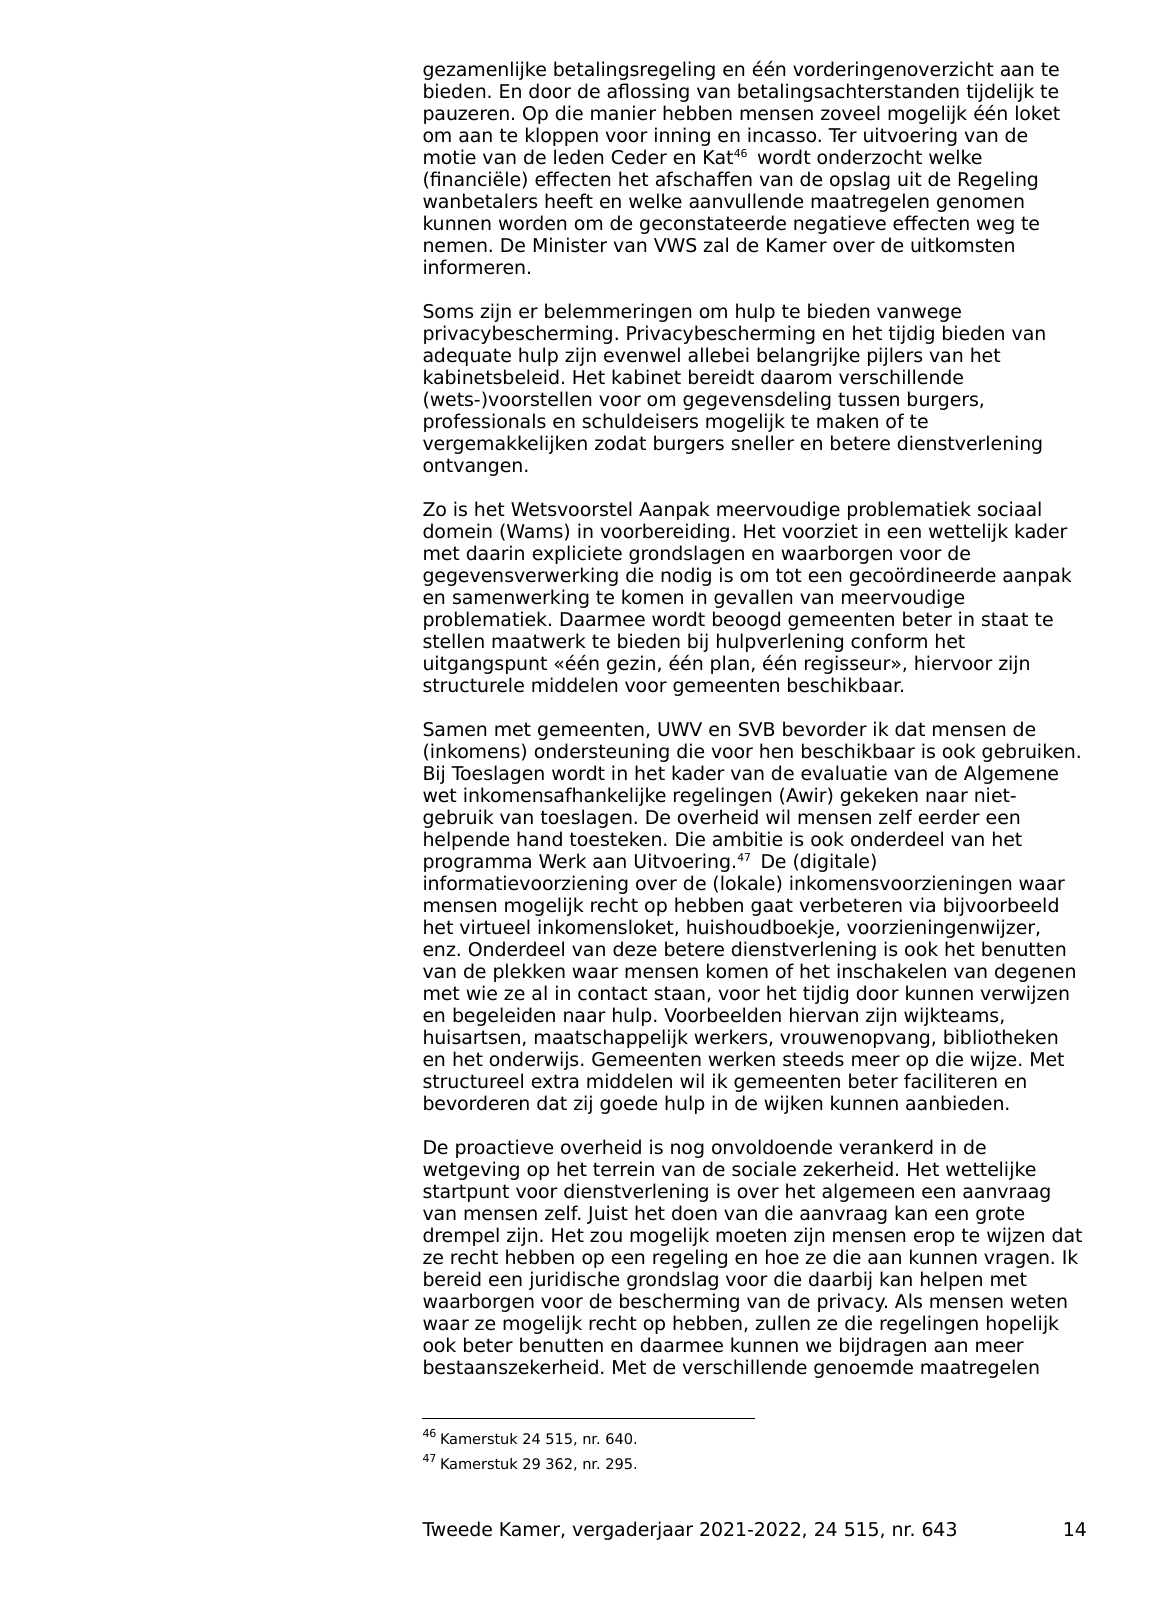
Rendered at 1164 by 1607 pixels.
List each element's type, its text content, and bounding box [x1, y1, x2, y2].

text gezamenlijke betalingsregeling en één vorderingenoverzicht aan te bieden. En door de aflossing van betalingsachterstanden tijdelijk te pauzeren. Op die manier hebben mensen zoveel mogelijk één loket om aan te kloppen voor inning en incasso. Ter uitvoering van de motie van de leden Ceder en Kat wordt onderzocht welke (financiële) effecten het afschaffen van de opslag uit de Regeling wanbetalers heeft en welke aanvullende maatregelen genomen kunnen worden om de geconstateerde negatieve effecten weg te nemen. De Minister van VWS zal de Kamer over de uitkomsten informeren. [422, 59, 1087, 279]
text Zo is het Wetsvoorstel Aanpak meervoudige problematiek sociaal domein (Wams) in voorbereiding. Het voorziet in een wettelijk kader met daarin expliciete grondslagen en waarborgen voor de gegevensverwerking die nodig is om tot een gecoördineerde aanpak en samenwerking te komen in gevallen van meervoudige problematiek. Daarmee wordt beoogd gemeenten beter in staat te stellen maatwerk te bieden bij hulpverlening conform het uitgangspunt «één gezin, één plan, één regisseur», hiervoor zijn structurele middelen voor gemeenten beschikbaar. [422, 499, 1087, 697]
text De proactieve overheid is nog onvoldoende verankerd in de wetgeving op het terrein van de sociale zekerheid. Het wettelijke startpunt voor dienstverlening is over het algemeen een aanvraag van mensen zelf. Juist het doen van die aanvraag kan een grote drempel zijn. Het zou mogelijk moeten zijn mensen erop te wijzen dat ze recht hebben op een regeling en hoe ze die aan kunnen vragen. Ik bereid een juridische grondslag voor die daarbij kan helpen met waarborgen voor de bescherming van de privacy. Als mensen weten waar ze mogelijk recht op hebben, zullen ze die regelingen hopelijk ook beter benutten en daarmee kunnen we bijdragen aan meer bestaanszekerheid. Met de verschillende genoemde maatregelen [422, 1137, 1087, 1379]
text Kamerstuk 29 362, nr. 295. [422, 1452, 1087, 1474]
text Samen met gemeenten, UWV en SVB bevorder ik dat mensen de (inkomens) ondersteuning die voor hen beschikbaar is ook gebruiken. Bij Toeslagen wordt in het kader van de evaluatie van de Algemene wet inkomensafhankelijke regelingen (Awir) gekeken naar niet-gebruik van toeslagen. De overheid wil mensen zelf eerder een helpende hand toesteken. Die ambitie is ook onderdeel van het programma Werk aan Uitvoering. De (digitale) informatievoorziening over de (lokale) inkomensvoorzieningen waar mensen mogelijk recht op hebben gaat verbeteren via bijvoorbeeld het virtueel inkomensloket, huishoudboekje, voorzieningenwijzer, enz. Onderdeel van deze betere dienstverlening is ook het benutten van de plekken waar mensen komen of het inschakelen van degenen met wie ze al in contact staan, voor het tijdig door kunnen verwijzen en begeleiden naar hulp. Voorbeelden hiervan zijn wijkteams, huisartsen, maatschappelijk werkers, vrouwenopvang, bibliotheken en het onderwijs. Gemeenten werken steeds meer op die wijze. Met structureel extra middelen wil ik gemeenten beter faciliteren en bevorderen dat zij goede hulp in de wijken kunnen aanbieden. [422, 719, 1087, 1115]
text Soms zijn er belemmeringen om hulp te bieden vanwege privacybescherming. Privacybescherming en het tijdig bieden van adequate hulp zijn evenwel allebei belangrijke pijlers van het kabinetsbeleid. Het kabinet bereidt daarom verschillende (wets-)voorstellen voor om gegevensdeling tussen burgers, professionals en schuldeisers mogelijk te maken of te vergemakkelijken zodat burgers sneller en betere dienstverlening ontvangen. [422, 301, 1087, 477]
text Kamerstuk 24 515, nr. 640. [422, 1427, 1087, 1449]
